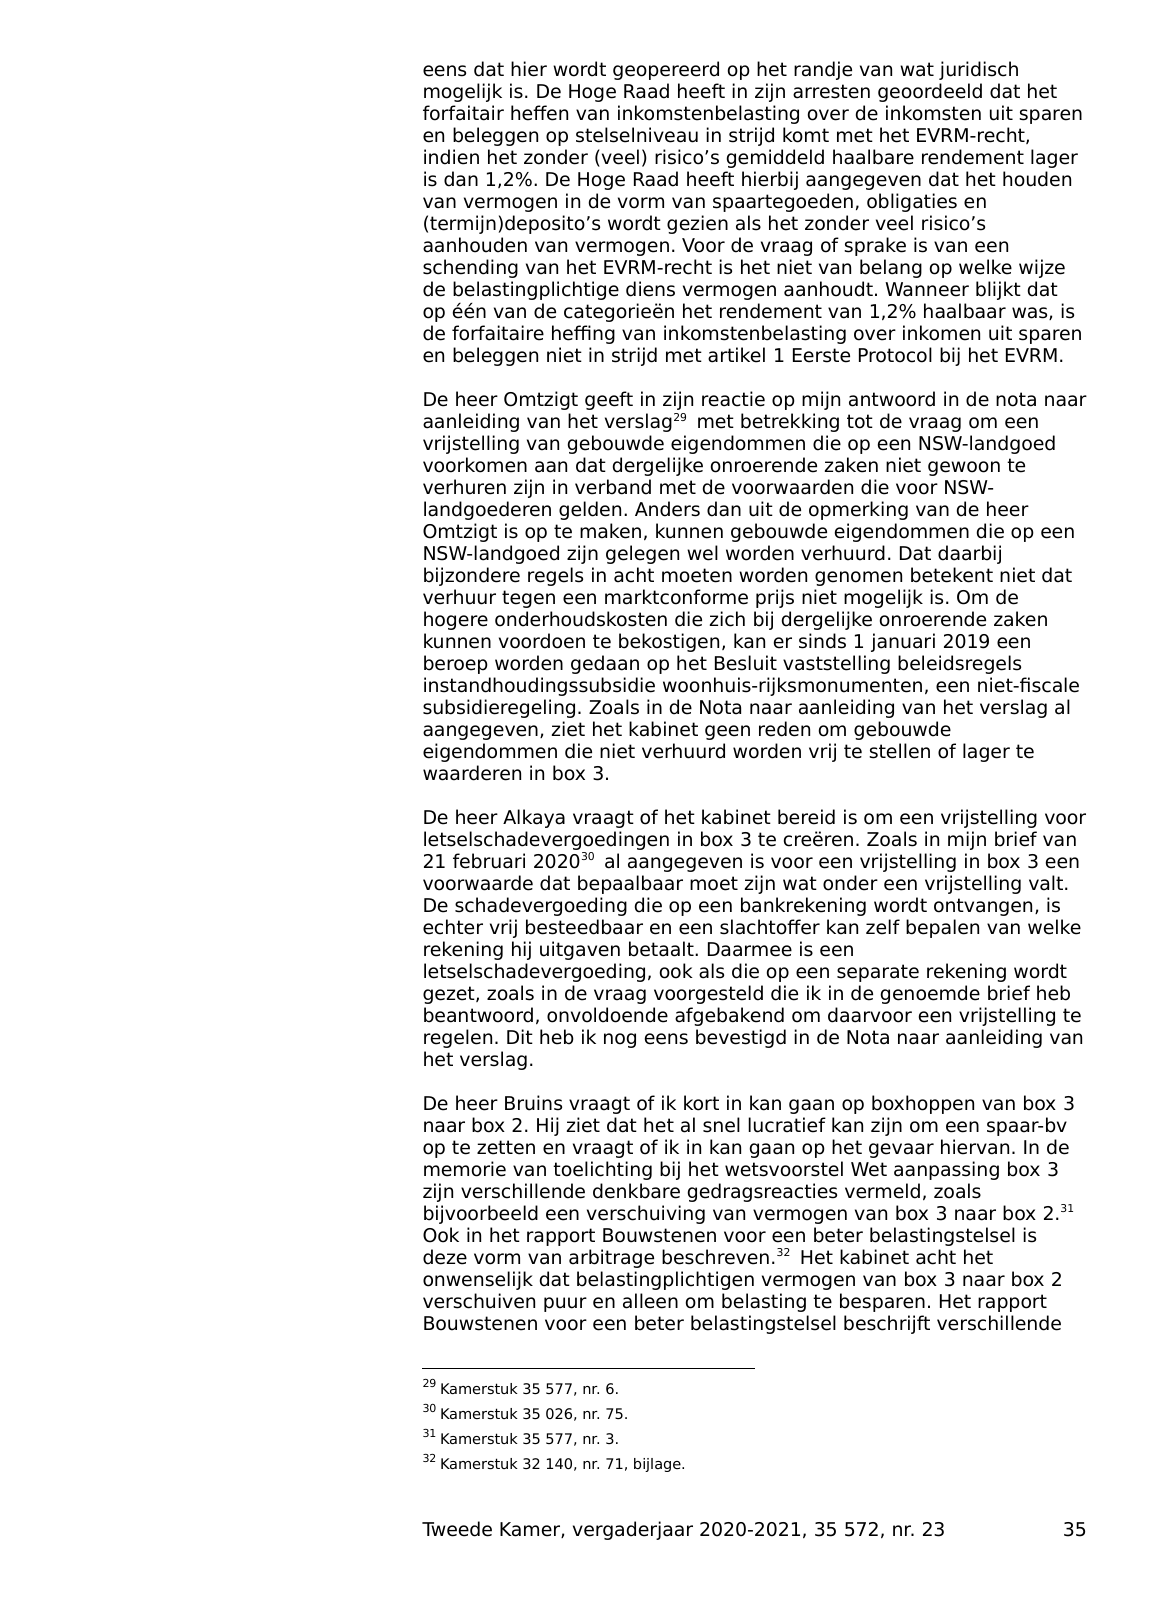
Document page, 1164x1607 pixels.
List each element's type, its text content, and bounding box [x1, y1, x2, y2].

text eens dat hier wordt geopereerd op het randje van wat juridisch mogelijk is. De Hoge Raad heeft in zijn arresten geoordeeld dat het forfaitair heffen van inkomstenbelasting over de inkomsten uit sparen en beleggen op stelselniveau in strijd komt met het EVRM-recht, indien het zonder (veel) risico’s gemiddeld haalbare rendement lager is dan 1,2%. De Hoge Raad heeft hierbij aangegeven dat het houden van vermogen in de vorm van spaartegoeden, obligaties en (termijn)deposito’s wordt gezien als het zonder veel risico’s aanhouden van vermogen. Voor de vraag of sprake is van een schending van het EVRM-recht is het niet van belang op welke wijze de belastingplichtige diens vermogen aanhoudt. Wanneer blijkt dat op één van de categorieën het rendement van 1,2% haalbaar was, is de forfaitaire heffing van inkomstenbelasting over inkomen uit sparen en beleggen niet in strijd met artikel 1 Eerste Protocol bij het EVRM. [422, 59, 1087, 367]
text Kamerstuk 35 577, nr. 6. [422, 1377, 1087, 1399]
text Kamerstuk 35 026, nr. 75. [422, 1402, 1087, 1424]
text Kamerstuk 32 140, nr. 71, bijlage. [422, 1452, 1087, 1474]
text De heer Bruins vraagt of ik kort in kan gaan op boxhoppen van box 3 naar box 2. Hij ziet dat het al snel lucratief kan zijn om een spaar-bv op te zetten en vraagt of ik in kan gaan op het gevaar hiervan. In de memorie van toelichting bij het wetsvoorstel Wet aanpassing box 3 zijn verschillende denkbare gedragsreacties vermeld, zoals bijvoorbeeld een verschuiving van vermogen van box 3 naar box 2. Ook in het rapport Bouwstenen voor een beter belastingstelsel is deze vorm van arbitrage beschreven. Het kabinet acht het onwenselijk dat belastingplichtigen vermogen van box 3 naar box 2 verschuiven puur en alleen om belasting te besparen. Het rapport Bouwstenen voor een beter belastingstelsel beschrijft verschillende [422, 1093, 1087, 1334]
text De heer Alkaya vraagt of het kabinet bereid is om een vrijstelling voor letselschadevergoedingen in box 3 te creëren. Zoals in mijn brief van 21 februari 2020 al aangegeven is voor een vrijstelling in box 3 een voorwaarde dat bepaalbaar moet zijn wat onder een vrijstelling valt. De schadevergoeding die op een bankrekening wordt ontvangen, is echter vrij besteedbaar en een slachtoffer kan zelf bepalen van welke rekening hij uitgaven betaalt. Daarmee is een letselschadevergoeding, ook als die op een separate rekening wordt gezet, zoals in de vraag voorgesteld die ik in de genoemde brief heb beantwoord, onvoldoende afgebakend om daarvoor een vrijstelling te regelen. Dit heb ik nog eens bevestigd in de Nota naar aanleiding van het verslag. [422, 807, 1087, 1071]
text Kamerstuk 35 577, nr. 3. [422, 1427, 1087, 1449]
text De heer Omtzigt geeft in zijn reactie op mijn antwoord in de nota naar aanleiding van het verslag met betrekking tot de vraag om een vrijstelling van gebouwde eigendommen die op een NSW-landgoed voorkomen aan dat dergelijke onroerende zaken niet gewoon te verhuren zijn in verband met de voorwaarden die voor NSW-landgoederen gelden. Anders dan uit de opmerking van de heer Omtzigt is op te maken, kunnen gebouwde eigendommen die op een NSW-landgoed zijn gelegen wel worden verhuurd. Dat daarbij bijzondere regels in acht moeten worden genomen betekent niet dat verhuur tegen een marktconforme prijs niet mogelijk is. Om de hogere onderhoudskosten die zich bij dergelijke onroerende zaken kunnen voordoen te bekostigen, kan er sinds 1 januari 2019 een beroep worden gedaan op het Besluit vaststelling beleidsregels instandhoudingssubsidie woonhuis-rijksmonumenten, een niet-fiscale subsidieregeling. Zoals in de Nota naar aanleiding van het verslag al aangegeven, ziet het kabinet geen reden om gebouwde eigendommen die niet verhuurd worden vrij te stellen of lager te waarderen in box 3. [422, 389, 1087, 784]
